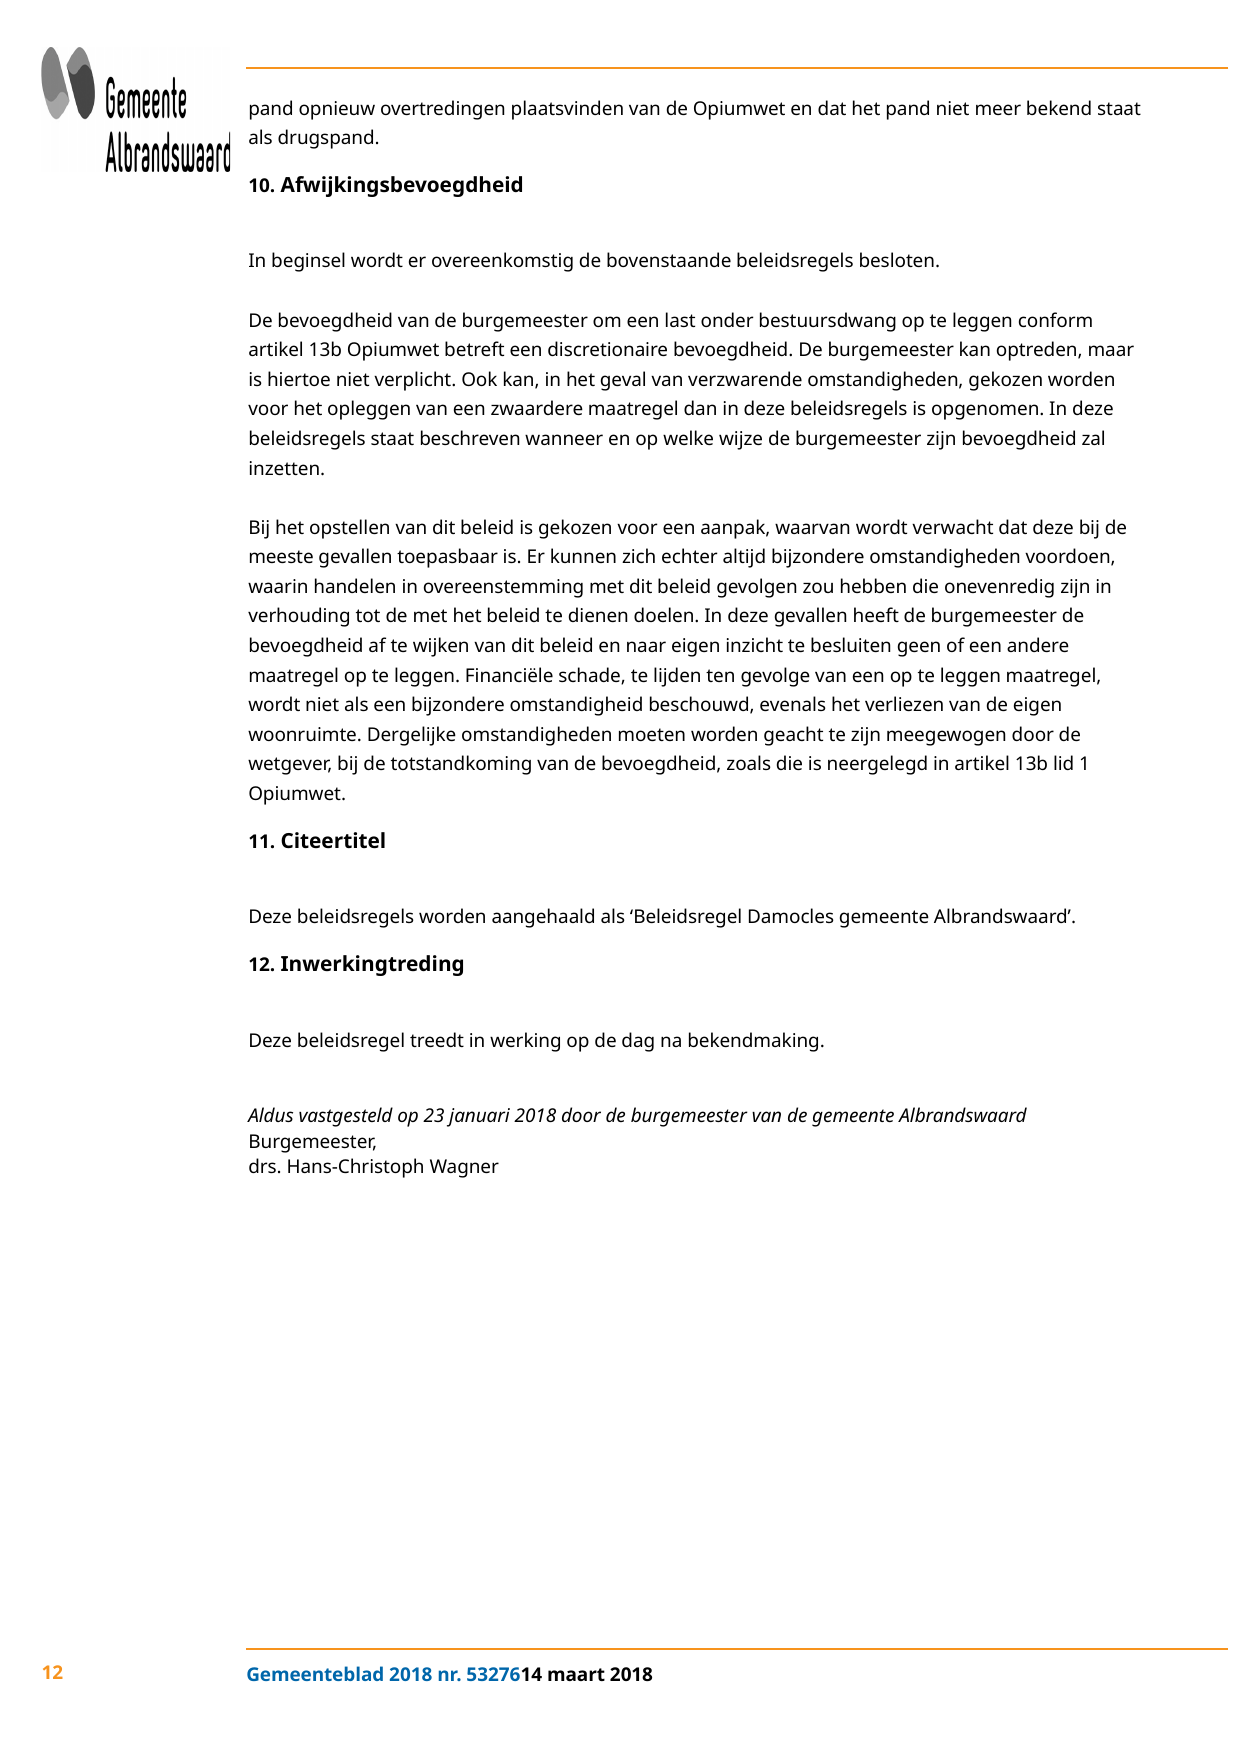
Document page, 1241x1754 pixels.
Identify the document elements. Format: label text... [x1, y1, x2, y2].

picture [41, 47, 231, 172]
text pand opnieuw overtredingen plaatsvinden van de Opiumwet en dat het pand niet meer bekend staat als drugspand. [248, 95, 1152, 150]
text 10. Afwijkingsbevoegdheid [248, 170, 1152, 198]
text 11. Citeertitel [248, 826, 1152, 854]
text In beginsel wordt er overeenkomstig de bovenstaande beleidsregels besloten. [248, 248, 1152, 273]
text Deze beleidsregel treedt in werking op de dag na bekendmaking. [248, 1027, 1152, 1053]
text Burgemeester, [248, 1128, 1152, 1153]
text Aldus vastgesteld op 23 januari 2018 door de burgemeester van de gemeente Albrandswaard [248, 1102, 1152, 1128]
text 12. Inwerkingtreding [248, 949, 1152, 978]
text Bij het opstellen van dit beleid is gekozen voor een aanpak, waarvan wordt verwacht dat deze bij de meeste gevallen toepasbaar is. Er kunnen zich echter altijd bijzondere omstandigheden voordoen, waarin handelen in overeenstemming met dit beleid gevolgen zou hebben die onevenredig zijn in verhouding tot de met het beleid te dienen doelen. In deze gevallen heeft de burgemeester de bevoegdheid af te wijken van dit beleid en naar eigen inzicht te besluiten geen of een andere maatregel op te leggen. Financiële schade, te lijden ten gevolge van een op te leggen maatregel, wordt niet als een bijzondere omstandigheid beschouwd, evenals het verliezen van de eigen woonruimte. Dergelijke omstandigheden moeten worden geacht te zijn meegewogen door de wetgever, bij de totstandkoming van de bevoegdheid, zoals die is neergelegd in artikel 13b lid 1 Opiumwet. [248, 514, 1152, 806]
text drs. Hans-Christoph Wagner [248, 1153, 1152, 1179]
text Deze beleidsregels worden aangehaald als ‘Beleidsregel Damocles gemeente Albrandswaard’. [248, 903, 1152, 929]
text De bevoegdheid van de burgemeester om een last onder bestuursdwang op te leggen conform artikel 13b Opiumwet betreft een discretionaire bevoegdheid. De burgemeester kan optreden, maar is hiertoe niet verplicht. Ook kan, in het geval van verzwarende omstandigheden, gekozen worden voor het opleggen van een zwaardere maatregel dan in deze beleidsregels is opgenomen. In deze beleidsregels staat beschreven wanneer en op welke wijze de burgemeester zijn bevoegdheid zal inzetten. [248, 307, 1152, 481]
